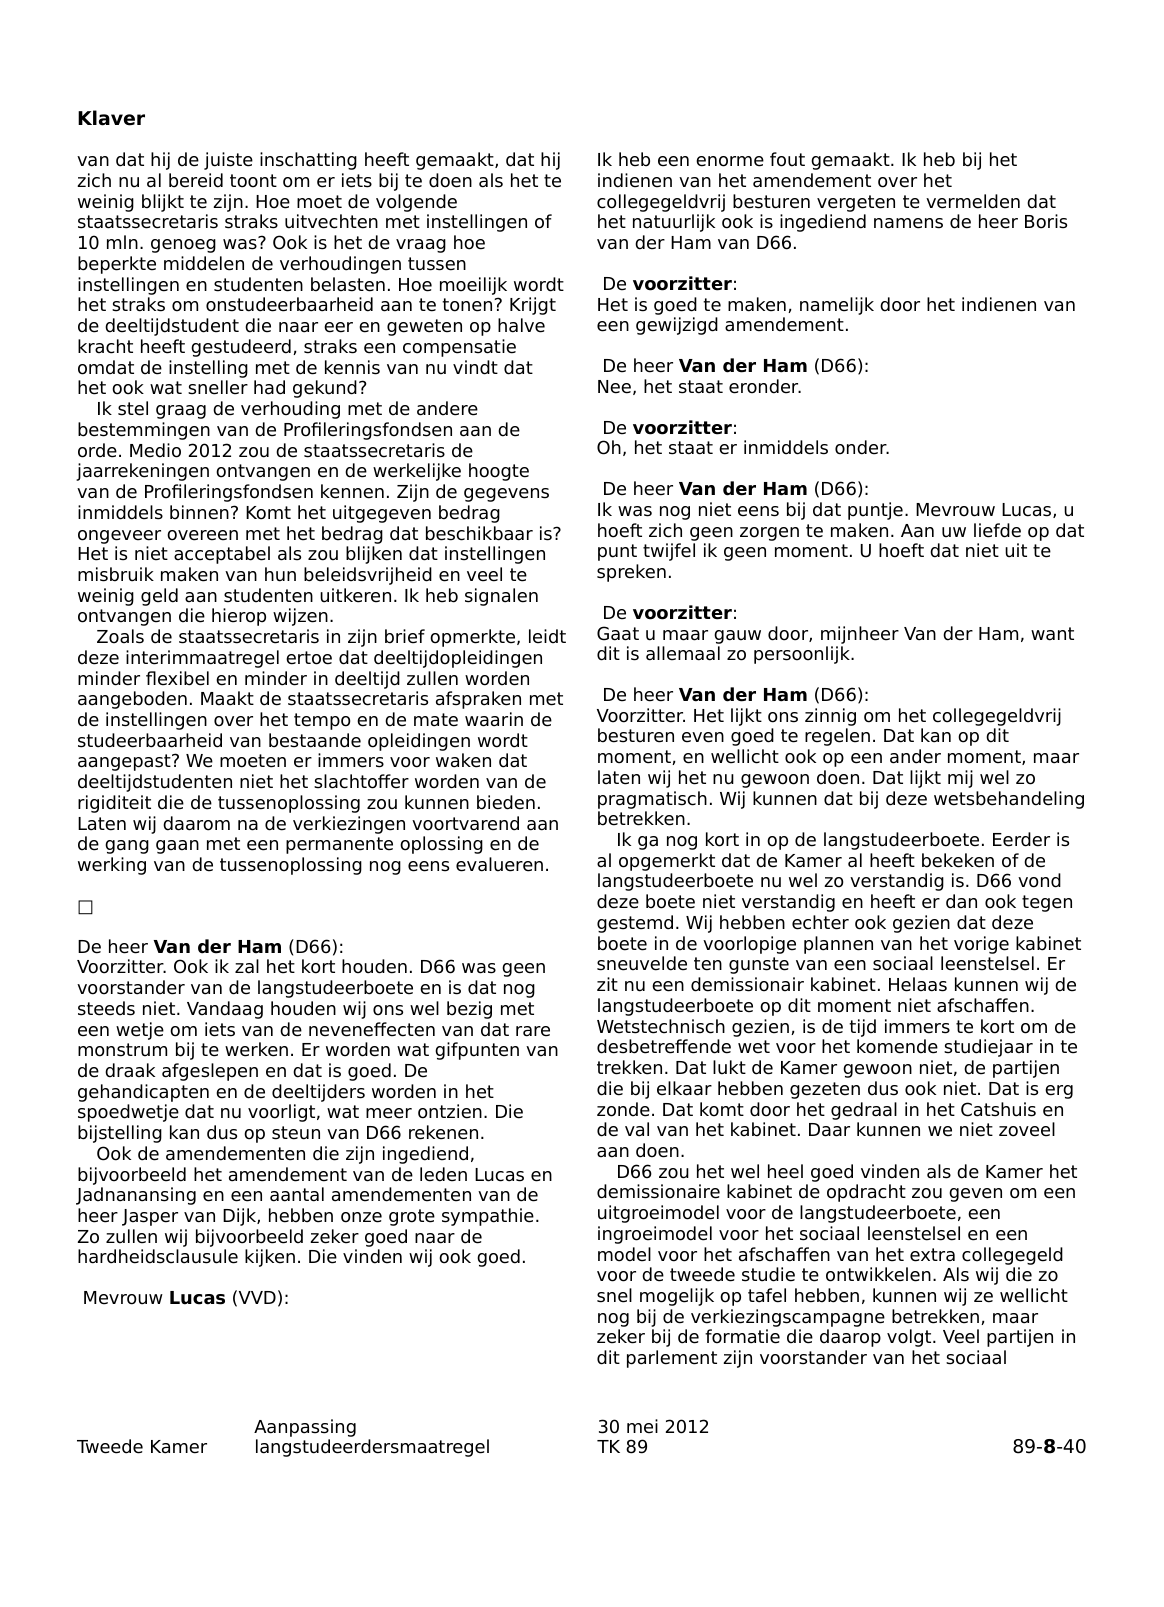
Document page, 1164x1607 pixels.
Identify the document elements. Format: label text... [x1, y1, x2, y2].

text Nee, het staat eronder. [596, 377, 1087, 397]
text Voorzitter. Het lijkt ons zinnig om het collegegeldvrij besturen even goed te regelen. Dat kan op dit moment, en wellicht ook op een ander moment, maar laten wij het nu gewoon doen. Dat lijkt mij wel zo pragmatisch. Wij kunnen dat bij deze wetsbehandeling betrekken. [596, 706, 1087, 830]
text Zoals de staatssecretaris in zijn brief opmerkte, leidt deze interimmaatregel ertoe dat deeltijdopleidingen minder flexibel en minder in deeltijd zullen worden aangeboden. Maakt de staatssecretaris afspraken met de instellingen over het tempo en de mate waarin de studeerbaarheid van bestaande opleidingen wordt aangepast? We moeten er immers voor waken dat deeltijdstudenten niet het slachtoffer worden van de rigiditeit die de tussenoplossing zou kunnen bieden. Laten wij daarom na de verkiezingen voortvarend aan de gang gaan met een permanente oplossing en de werking van de tussenoplossing nog eens evalueren. [77, 627, 567, 876]
text Ik heb een enorme fout gemaakt. Ik heb bij het indienen van het amendement over het collegegeldvrij besturen vergeten te vermelden dat het natuurlijk ook is ingediend namens de heer Boris van der Ham van D66. [596, 150, 1087, 254]
text D66 zou het wel heel goed vinden als de Kamer het demissionaire kabinet de opdracht zou geven om een uitgroeimodel voor de langstudeerboete, een ingroeimodel voor het sociaal leenstelsel en een model voor het afschaffen van het extra collegegeld voor de tweede studie te ontwikkelen. Als wij die zo snel mogelijk op tafel hebben, kunnen wij ze wellicht nog bij de verkiezingscampagne betrekken, maar zeker bij de formatie die daarop volgt. Veel partijen in dit parlement zijn voorstander van het sociaal [596, 1162, 1087, 1369]
text Ik was nog niet eens bij dat puntje. Mevrouw Lucas, u hoeft zich geen zorgen te maken. Aan uw liefde op dat punt twijfel ik geen moment. U hoeft dat niet uit te spreken. [596, 500, 1087, 583]
text Ik ga nog kort in op de langstudeerboete. Eerder is al opgemerkt dat de Kamer al heeft bekeken of de langstudeerboete nu wel zo verstandig is. D66 vond deze boete niet verstandig en heeft er dan ook tegen gestemd. Wij hebben echter ook gezien dat deze boete in de voorlopige plannen van het vorige kabinet sneuvelde ten gunste van een sociaal leenstelsel. Er zit nu een demissionair kabinet. Helaas kunnen wij de langstudeerboete op dit moment niet afschaffen. Wetstechnisch gezien, is de tijd immers te kort om de desbetreffende wet voor het komende studiejaar in te trekken. Dat lukt de Kamer gewoon niet, de partijen die bij elkaar hebben gezeten dus ook niet. Dat is erg zonde. Dat komt door het gedraal in het Catshuis en de val van het kabinet. Daar kunnen we niet zoveel aan doen. [596, 830, 1087, 1162]
text Ik stel graag de verhouding met de andere bestemmingen van de Profileringsfondsen aan de orde. Medio 2012 zou de staatssecretaris de jaarrekeningen ontvangen en de werkelijke hoogte van de Profileringsfondsen kennen. Zijn de gegevens inmiddels binnen? Komt het uitgegeven bedrag ongeveer overeen met het bedrag dat beschikbaar is? Het is niet acceptabel als zou blijken dat instellingen misbruik maken van hun beleidsvrijheid en veel te weinig geld aan studenten uitkeren. Ik heb signalen ontvangen die hierop wijzen. [77, 399, 567, 627]
text Mevrouw Lucas (VVD): [77, 1288, 567, 1309]
text Gaat u maar gauw door, mijnheer Van der Ham, want dit is allemaal zo persoonlijk. [596, 623, 1087, 665]
text De voorzitter: [596, 603, 1087, 623]
text De voorzitter: [596, 274, 1087, 294]
text De heer Van der Ham (D66): [596, 479, 1087, 500]
text De voorzitter: [596, 417, 1087, 438]
text Voorzitter. Ook ik zal het kort houden. D66 was geen voorstander van de langstudeerboete en is dat nog steeds niet. Vandaag houden wij ons wel bezig met een wetje om iets van de neveneffecten van dat rare monstrum bij te werken. Er worden wat gifpunten van de draak afgeslepen en dat is goed. De gehandicapten en de deeltijders worden in het spoedwetje dat nu voorligt, wat meer ontzien. Die bijstelling kan dus op steun van D66 rekenen. [77, 957, 567, 1144]
text Oh, het staat er inmiddels onder. [596, 438, 1087, 459]
text De heer Van der Ham (D66): [596, 356, 1087, 377]
text De heer Van der Ham (D66): [596, 685, 1087, 706]
text De heer Van der Ham (D66): [77, 936, 567, 957]
text □ [77, 896, 567, 916]
text van dat hij de juiste inschatting heeft gemaakt, dat hij zich nu al bereid toont om er iets bij te doen als het te weinig blijkt te zijn. Hoe moet de volgende staatssecretaris straks uitvechten met instellingen of 10 mln. genoeg was? Ook is het de vraag hoe beperkte middelen de verhoudingen tussen instellingen en studenten belasten. Hoe moeilijk wordt het straks om onstudeerbaarheid aan te tonen? Krijgt de deeltijdstudent die naar eer en geweten op halve kracht heeft gestudeerd, straks een compensatie omdat de instelling met de kennis van nu vindt dat het ook wat sneller had gekund? [77, 150, 567, 399]
text Ook de amendementen die zijn ingediend, bijvoorbeeld het amendement van de leden Lucas en Jadnanansing en een aantal amendementen van de heer Jasper van Dijk, hebben onze grote sympathie. Zo zullen wij bijvoorbeeld zeker goed naar de hardheidsclausule kijken. Die vinden wij ook goed. [77, 1144, 567, 1268]
text Het is goed te maken, namelijk door het indienen van een gewijzigd amendement. [596, 294, 1087, 336]
